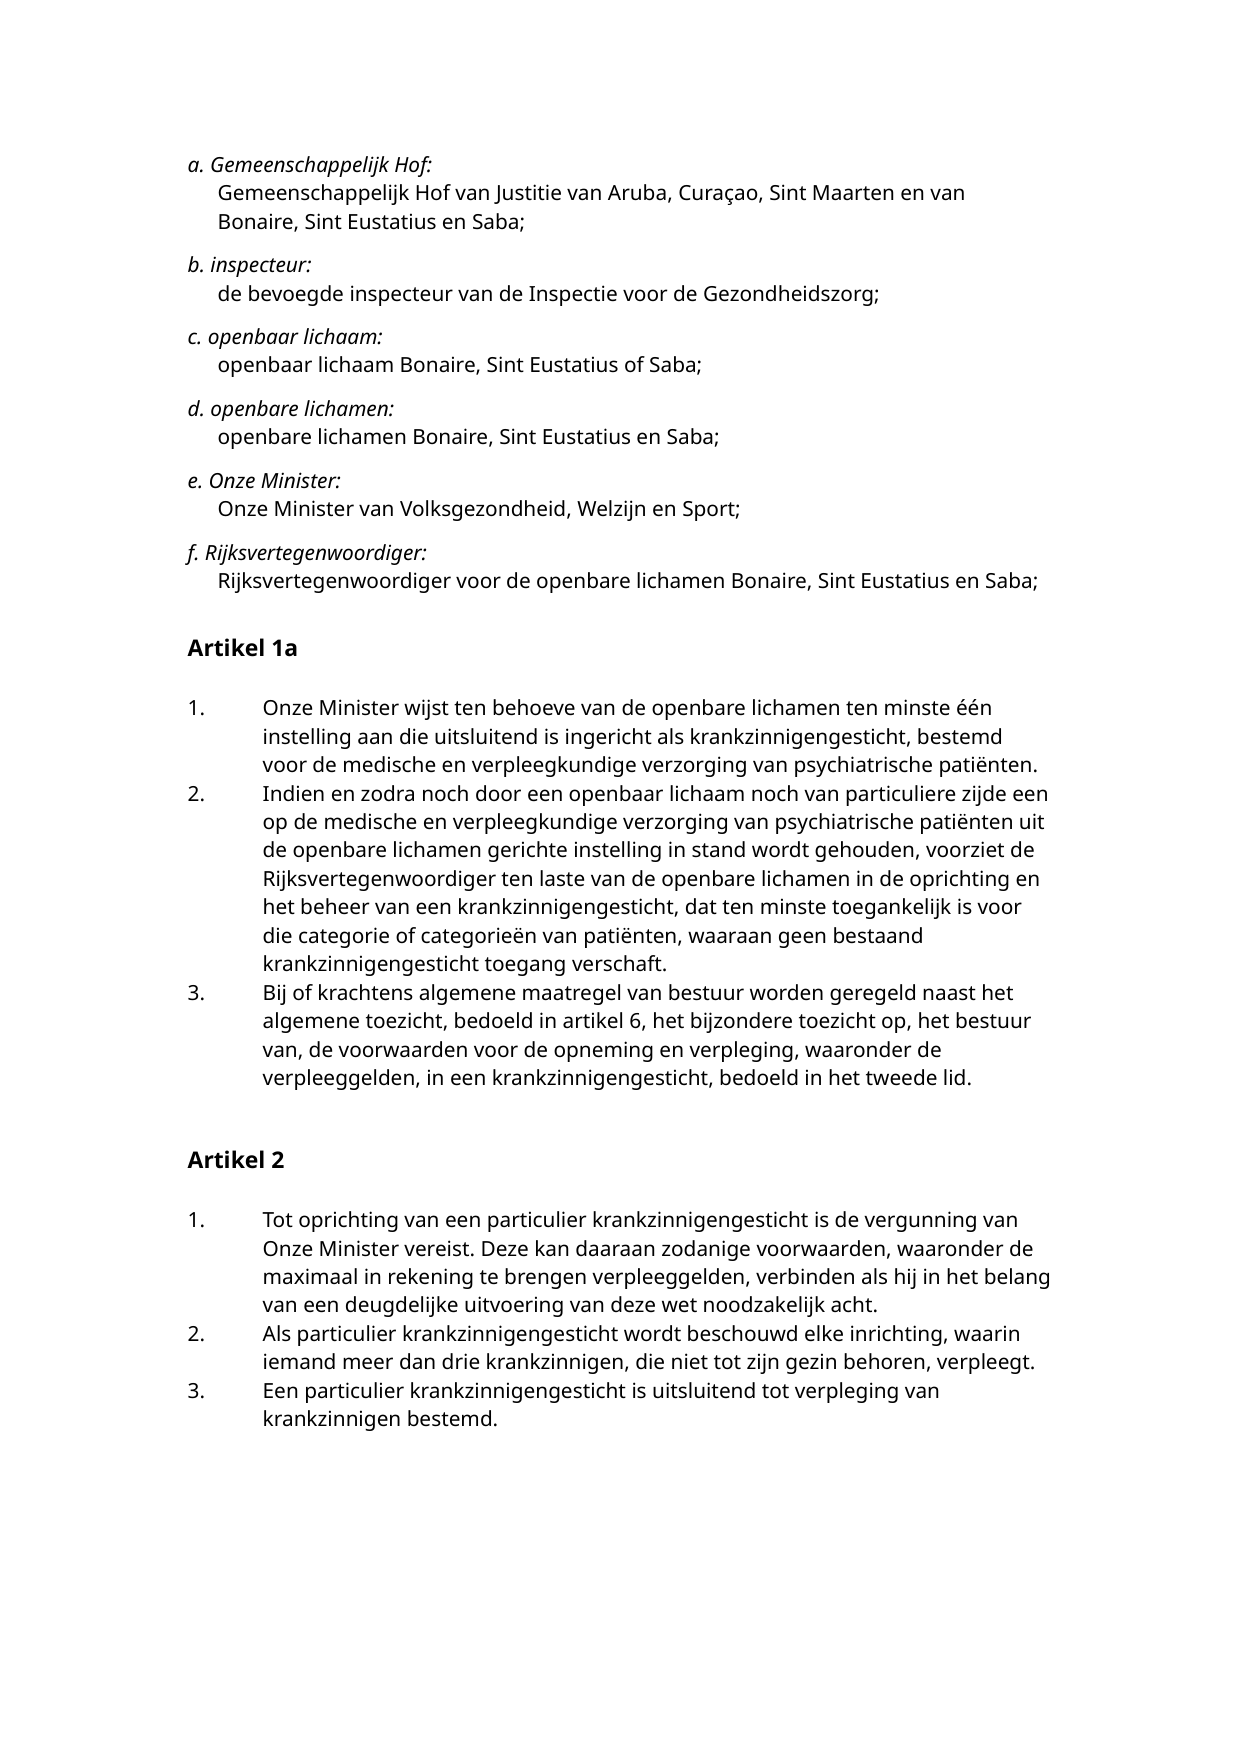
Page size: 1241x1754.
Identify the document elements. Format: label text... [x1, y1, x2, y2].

text c. openbaar lichaam: [187, 322, 1053, 351]
text e. Onze Minister: [187, 466, 1053, 494]
text Rijksvertegenwoordiger voor de openbare lichamen Bonaire, Sint Eustatius en Saba; [217, 566, 1053, 595]
list Onze Minister wijst ten behoeve van de openbare lichamen ten minste één instelling aan die uitsluitend is ingericht als krankzinnigengesticht, bestemd voor de medische en verpleegkundige verzorging van psychiatrische patiënten. [187, 693, 1053, 779]
subtitle Artikel 1a [187, 632, 1053, 663]
text b. inspecteur: [187, 250, 1053, 279]
text f. Rijksvertegenwoordiger: [187, 538, 1053, 566]
text d. openbare lichamen: [187, 394, 1053, 422]
text openbaar lichaam Bonaire, Sint Eustatius of Saba; [217, 351, 1053, 379]
list Een particulier krankzinnigengesticht is uitsluitend tot verpleging van krankzinnigen bestemd. [187, 1376, 1053, 1433]
subtitle Artikel 2 [187, 1144, 1053, 1175]
list Als particulier krankzinnigengesticht wordt beschouwd elke inrichting, waarin iemand meer dan drie krankzinnigen, die niet tot zijn gezin behoren, verpleegt. [187, 1319, 1053, 1376]
list Indien en zodra noch door een openbaar lichaam noch van particuliere zijde een op de medische en verpleegkundige verzorging van psychiatrische patiënten uit de openbare lichamen gerichte instelling in stand wordt gehouden, voorziet de Rijksvertegenwoordiger ten laste van de openbare lichamen in de oprichting en het beheer van een krankzinnigengesticht, dat ten minste toegankelijk is voor die categorie of categorieën van patiënten, waaraan geen bestaand krankzinnigengesticht toegang verschaft. [187, 779, 1053, 978]
text Gemeenschappelijk Hof van Justitie van Aruba, Curaçao, Sint Maarten en van Bonaire, Sint Eustatius en Saba; [217, 178, 1053, 235]
list Bij of krachtens algemene maatregel van bestuur worden geregeld naast het algemene toezicht, bedoeld in artikel 6, het bijzondere toezicht op, het bestuur van, de voorwaarden voor de opneming en verpleging, waaronder de verpleeggelden, in een krankzinnigengesticht, bedoeld in het tweede lid. [187, 978, 1053, 1092]
text de bevoegde inspecteur van de Inspectie voor de Gezondheidszorg; [217, 279, 1053, 307]
text a. Gemeenschappelijk Hof: [187, 150, 1053, 178]
list Tot oprichting van een particulier krankzinnigengesticht is de vergunning van Onze Minister vereist. Deze kan daaraan zodanige voorwaarden, waaronder de maximaal in rekening te brengen verpleeggelden, verbinden als hij in het belang van een deugdelijke uitvoering van deze wet noodzakelijk acht. [187, 1205, 1053, 1319]
text Onze Minister van Volksgezondheid, Welzijn en Sport; [217, 494, 1053, 523]
text openbare lichamen Bonaire, Sint Eustatius en Saba; [217, 422, 1053, 451]
